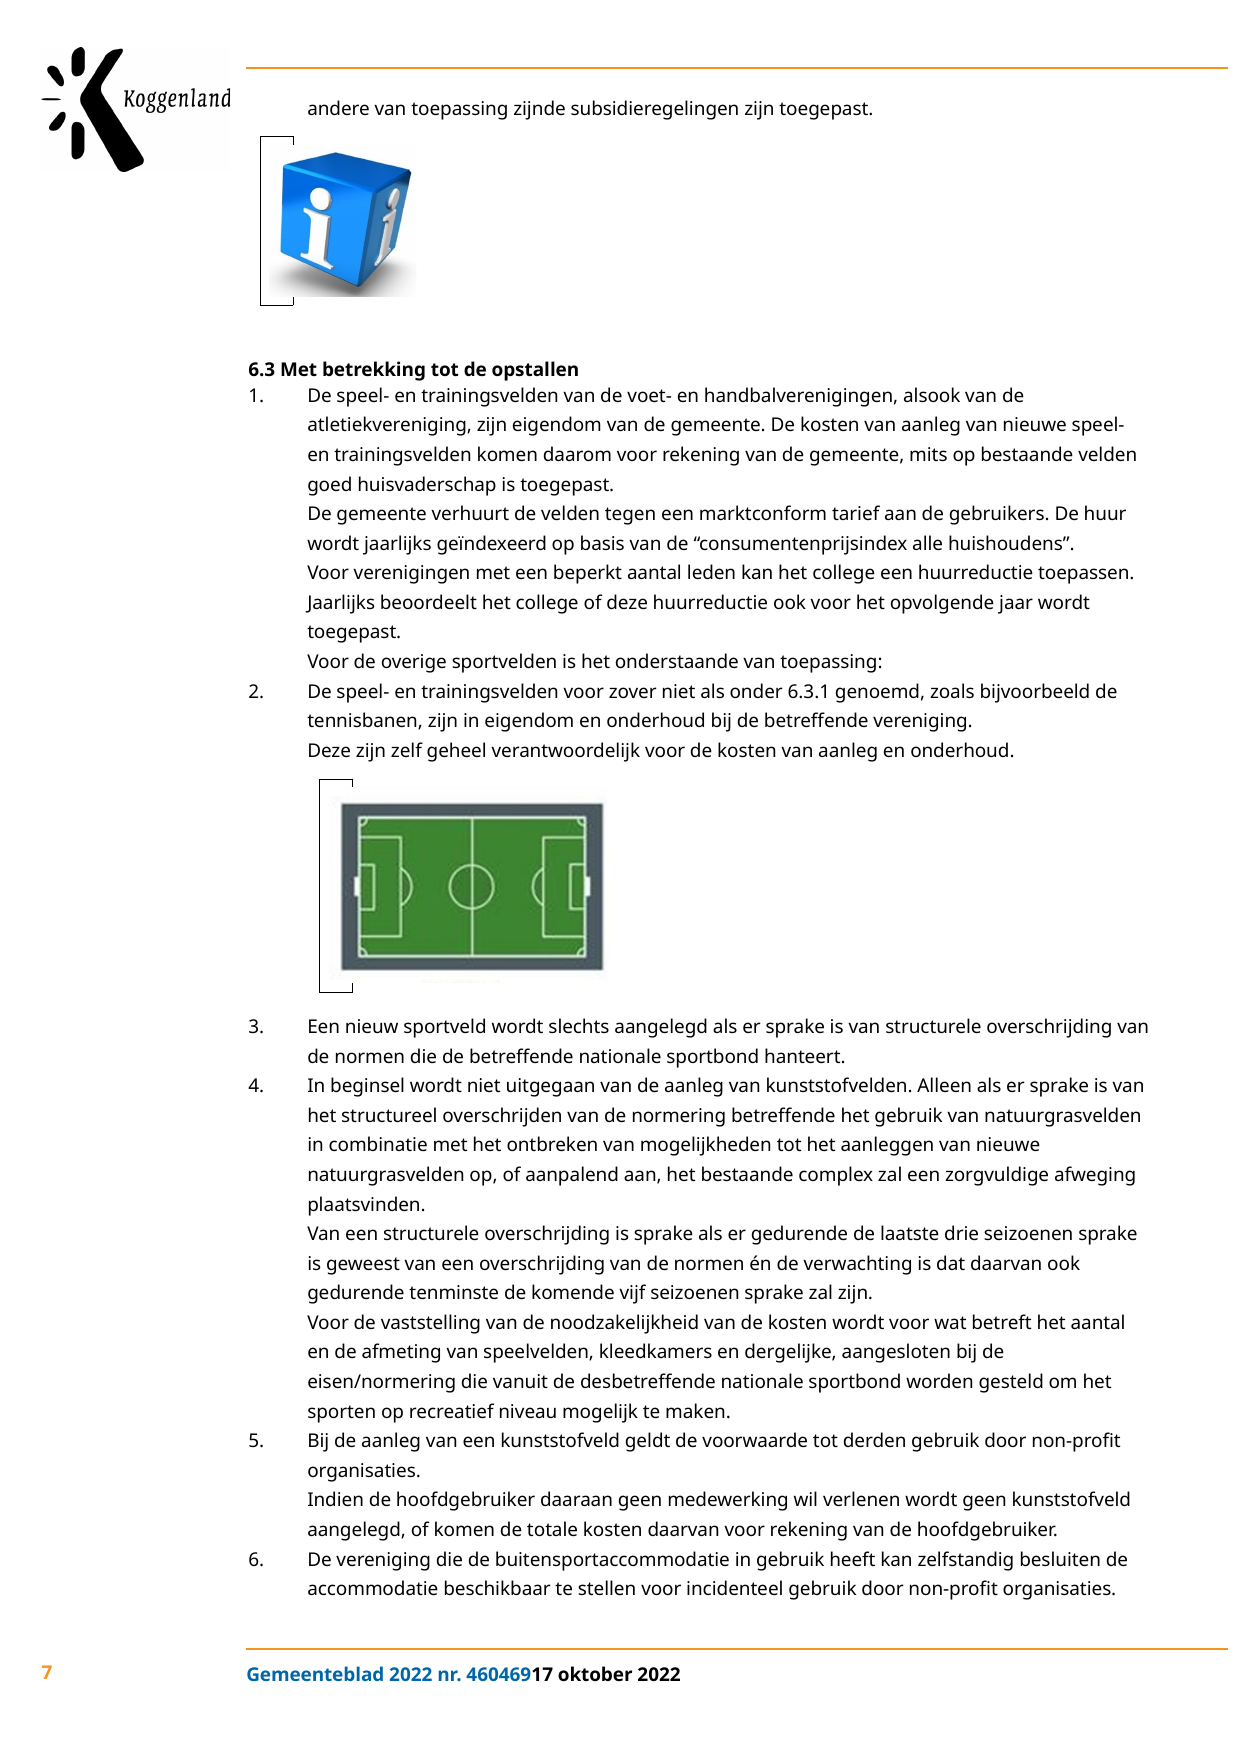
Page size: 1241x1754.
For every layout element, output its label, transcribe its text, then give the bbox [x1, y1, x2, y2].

text 6.3 Met betrekking tot de opstallen [248, 356, 1152, 382]
picture [41, 47, 231, 172]
list andere van toepassing zijnde subsidieregelingen zijn toegepast. [248, 95, 1152, 121]
list De gemeente verhuurt de velden tegen een marktconform tarief aan de gebruikers. De huur wordt jaarlijks geïndexeerd op basis van de “consumentenprijsindex alle huishoudens”. [248, 500, 1152, 556]
list Voor de overige sportvelden is het onderstaande van toepassing: [248, 648, 1152, 674]
list Indien de hoofdgebruiker daaraan geen medewerking wil verlenen wordt geen kunststofveld aangelegd, of komen de totale kosten daarvan voor rekening van de hoofdgebruiker. [248, 1487, 1152, 1542]
list De speel- en trainingsvelden van de voet- en handbalverenigingen, alsook van de atletiekvereniging, zijn eigendom van de gemeente. De kosten van aanleg van nieuwe speel- en trainingsvelden komen daarom voor rekening van de gemeente, mits op bestaande velden goed huisvaderschap is toegepast. [248, 382, 1152, 496]
list Voor de vaststelling van de noodzakelijkheid van de kosten wordt voor wat betreft het aantal en de afmeting van speelvelden, kleedkamers en dergelijke, aangesloten bij de eisen/normering die vanuit de desbetreffende nationale sportbond worden gesteld om het sporten op recreatief niveau mogelijk te maken. [248, 1309, 1152, 1423]
list Voor verenigingen met een beperkt aantal leden kan het college een huurreductie toepassen. Jaarlijks beoordeelt het college of deze huurreductie ook voor het opvolgende jaar wordt toegepast. [248, 559, 1152, 644]
picture [268, 145, 417, 297]
list De vereniging die de buitensportaccommodatie in gebruik heeft kan zelfstandig besluiten de accommodatie beschikbaar te stellen voor incidenteel gebruik door non-profit organisaties. [248, 1546, 1152, 1601]
list De speel- en trainingsvelden voor zover niet als onder 6.3.1 genoemd, zoals bijvoorbeeld de tennisbanen, zijn in eigendom en onderhoud bij de betreffende vereniging. [248, 678, 1152, 733]
picture [327, 787, 624, 983]
list In beginsel wordt niet uitgegaan van de aanleg van kunststofvelden. Alleen als er sprake is van het structureel overschrijden van de normering betreffende het gebruik van natuurgrasvelden in combinatie met het ontbreken van mogelijkheden tot het aanleggen van nieuwe natuurgrasvelden op, of aanpalend aan, het bestaande complex zal een zorgvuldige afweging plaatsvinden. [248, 1072, 1152, 1216]
list Van een structurele overschrijding is sprake als er gedurende de laatste drie seizoenen sprake is geweest van een overschrijding van de normen én de verwachting is dat daarvan ook gedurende tenminste de komende vijf seizoenen sprake zal zijn. [248, 1220, 1152, 1305]
list Een nieuw sportveld wordt slechts aangelegd als er sprake is van structurele overschrijding van de normen die de betreffende nationale sportbond hanteert. [248, 1013, 1152, 1068]
list Deze zijn zelf geheel verantwoordelijk voor de kosten van aanleg en onderhoud. [248, 737, 1152, 763]
list Bij de aanleg van een kunststofveld geldt de voorwaarde tot derden gebruik door non-profit organisaties. [248, 1427, 1152, 1483]
